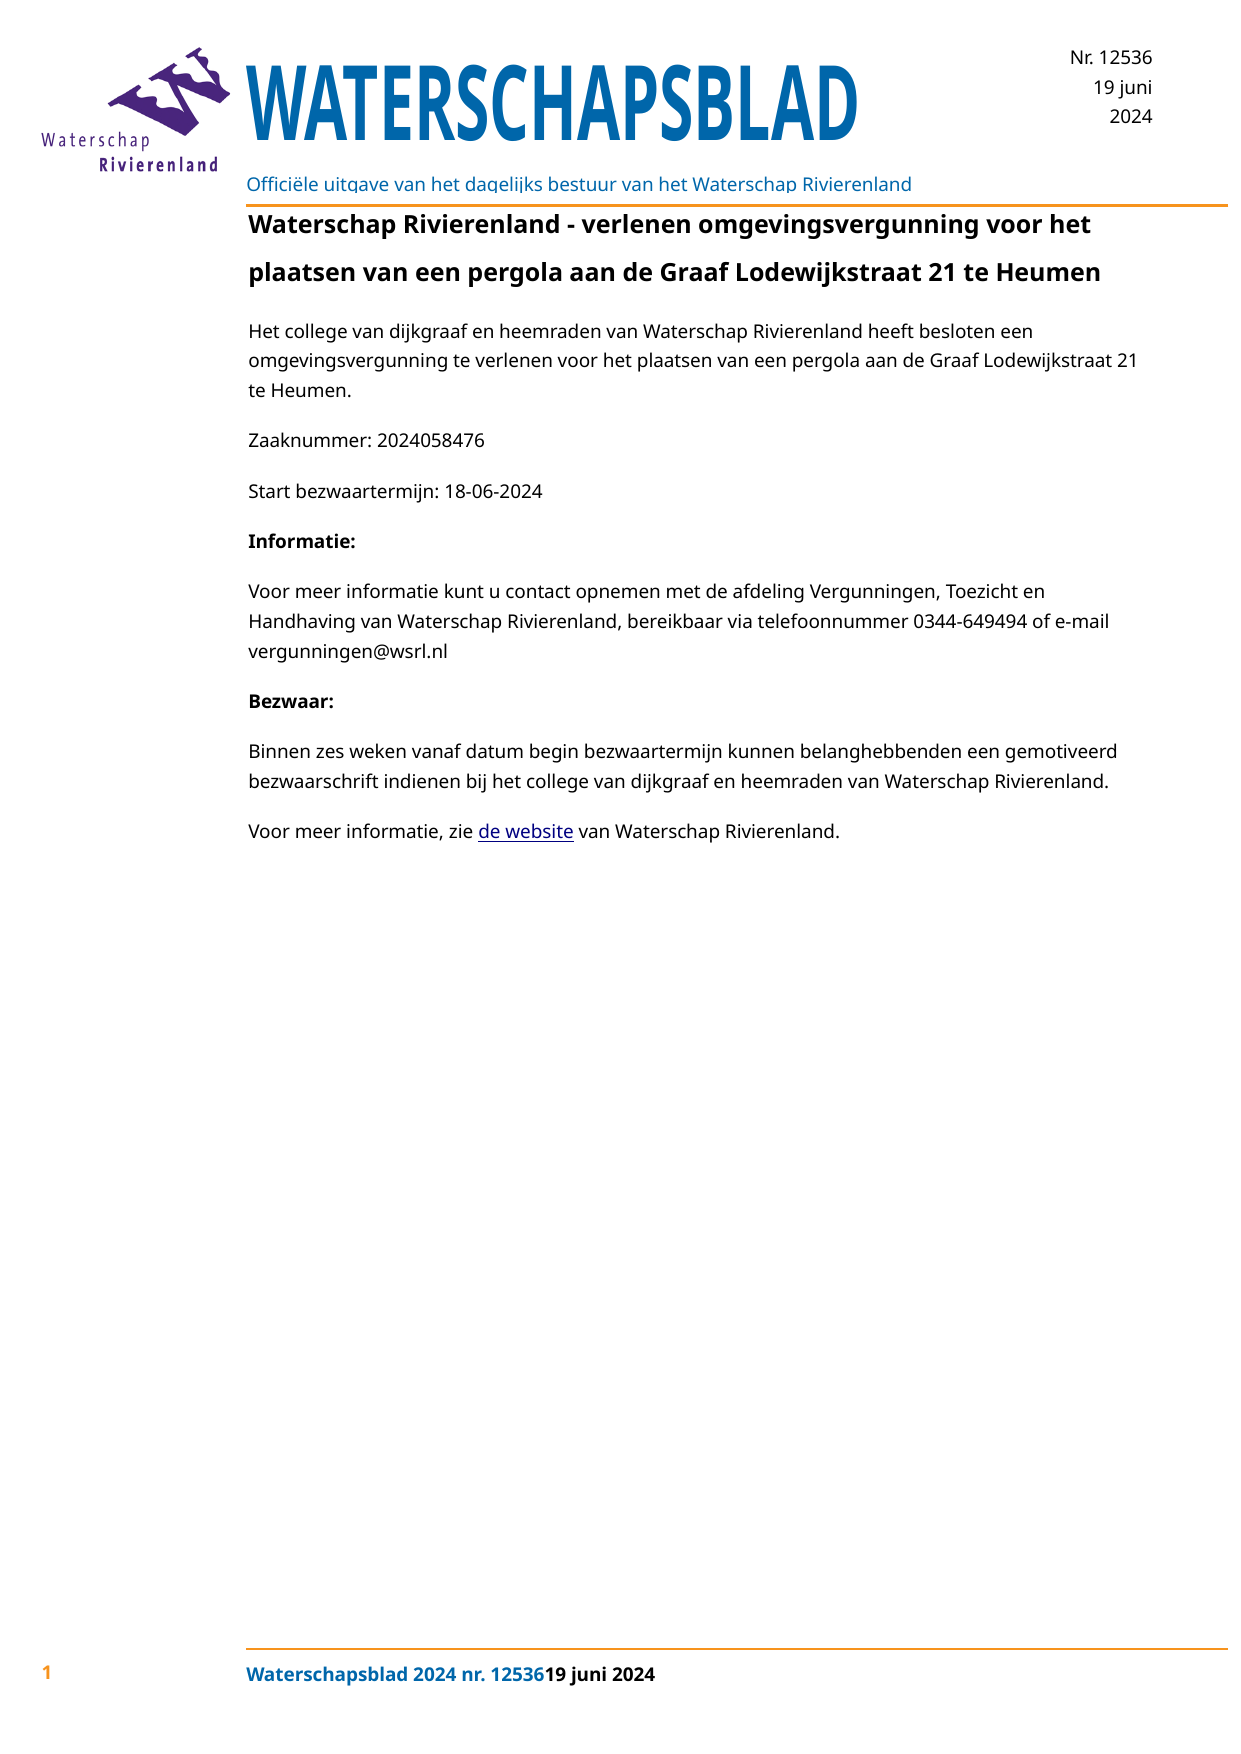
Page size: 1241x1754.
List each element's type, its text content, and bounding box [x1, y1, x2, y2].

picture [41, 47, 231, 172]
text Het college van dijkgraaf en heemraden van Waterschap Rivierenland heeft besloten een omgevingsvergunning te verlenen voor het plaatsen van een pergola aan de Graaf Lodewijkstraat 21 te Heumen. [248, 318, 1152, 403]
text Informatie: [248, 528, 1152, 554]
text Waterschap Rivierenland - verlenen omgevingsvergunning voor het plaatsen van een pergola aan de Graaf Lodewijkstraat 21 te Heumen [248, 207, 1152, 288]
text Voor meer informatie, zie de website van Waterschap Rivierenland. [248, 819, 1152, 844]
text Zaaknummer: 2024058476 [248, 427, 1152, 453]
text Bezwaar: [248, 688, 1152, 714]
text Start bezwaartermijn: 18-06-2024 [248, 478, 1152, 504]
text Voor meer informatie kunt u contact opnemen met de afdeling Vergunningen, Toezicht en Handhaving van Waterschap Rivierenland, bereikbaar via telefoonnummer 0344-649494 of e-mail vergunningen@wsrl.nl [248, 579, 1152, 664]
text Binnen zes weken vanaf datum begin bezwaartermijn kunnen belanghebbenden een gemotiveerd bezwaarschrift indienen bij het college van dijkgraaf en heemraden van Waterschap Rivierenland. [248, 739, 1152, 794]
